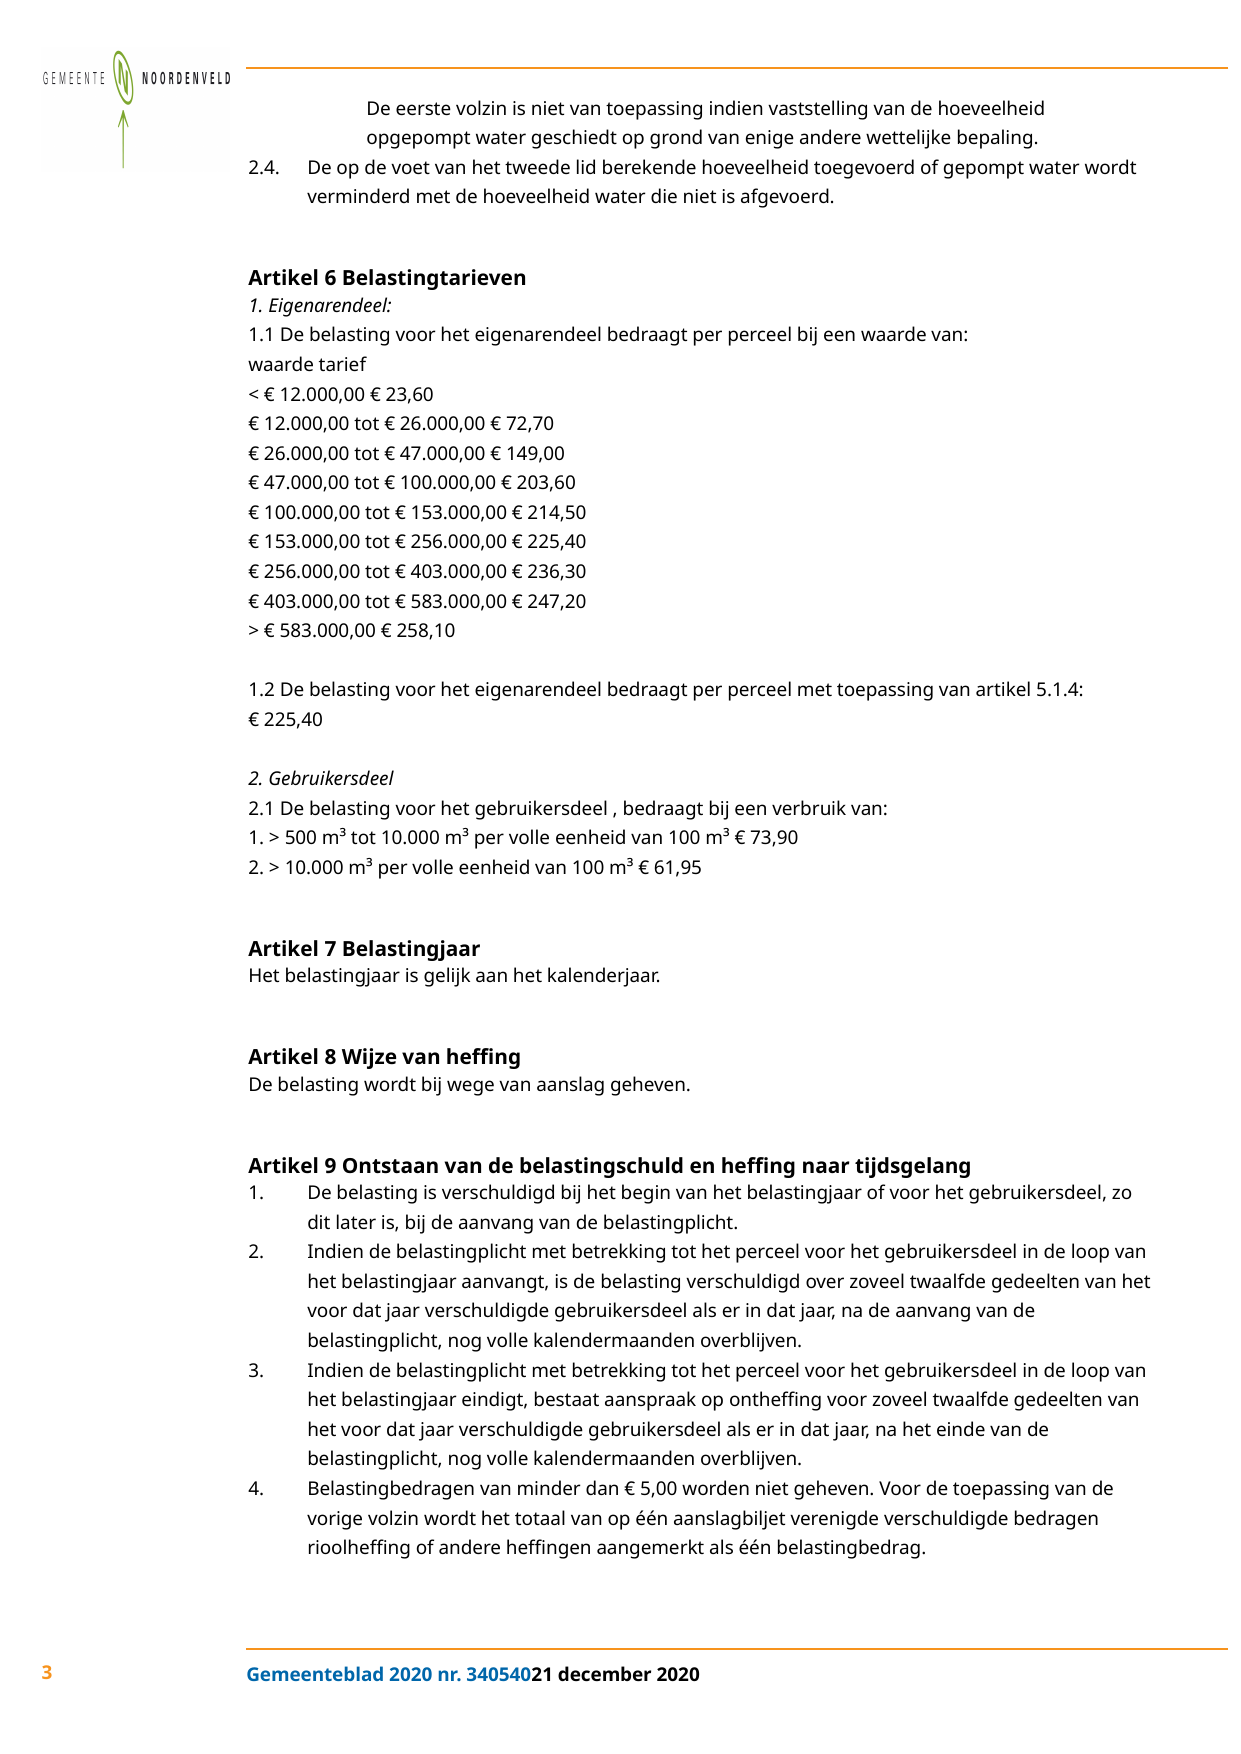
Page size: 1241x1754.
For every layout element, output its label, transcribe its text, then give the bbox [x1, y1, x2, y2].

text Artikel 7 Belastingjaar [248, 934, 1152, 962]
text 2. Gebruikersdeel [248, 765, 1152, 791]
text € 225,40 [248, 706, 1152, 732]
list De op de voet van het tweede lid berekende hoeveelheid toegevoerd of gepompt water wordt verminderd met de hoeveelheid water die niet is afgevoerd. [248, 154, 1152, 209]
text 2. > 10.000 m³ per volle eenheid van 100 m³ € 61,95 [248, 854, 1152, 880]
list Belastingbedragen van minder dan € 5,00 worden niet geheven. Voor de toepassing van de vorige volzin wordt het totaal van op één aanslagbiljet verenigde verschuldigde bedragen rioolheffing of andere heffingen aangemerkt als één belastingbedrag. [248, 1475, 1152, 1560]
text > € 583.000,00 € 258,10 [248, 617, 1152, 643]
text Artikel 8 Wijze van heffing [248, 1042, 1152, 1071]
text 2.1 De belasting voor het gebruikersdeel , bedraagt bij een verbruik van: [248, 795, 1152, 821]
text € 26.000,00 tot € 47.000,00 € 149,00 [248, 440, 1152, 466]
text Het belastingjaar is gelijk aan het kalenderjaar. [248, 962, 1152, 988]
text Artikel 9 Ontstaan van de belastingschuld en heffing naar tijdsgelang [248, 1151, 1152, 1179]
list Indien de belastingplicht met betrekking tot het perceel voor het gebruikersdeel in de loop van het belastingjaar aanvangt, is de belasting verschuldigd over zoveel twaalfde gedeelten van het voor dat jaar verschuldigde gebruikersdeel als er in dat jaar, na de aanvang van de belastingplicht, nog volle kalendermaanden overblijven. [248, 1238, 1152, 1353]
list Indien de belastingplicht met betrekking tot het perceel voor het gebruikersdeel in de loop van het belastingjaar eindigt, bestaat aanspraak op ontheffing voor zoveel twaalfde gedeelten van het voor dat jaar verschuldigde gebruikersdeel als er in dat jaar, na het einde van de belastingplicht, nog volle kalendermaanden overblijven. [248, 1357, 1152, 1471]
text 1. > 500 m³ tot 10.000 m³ per volle eenheid van 100 m³ € 73,90 [248, 824, 1152, 850]
text € 153.000,00 tot € 256.000,00 € 225,40 [248, 529, 1152, 554]
text 1.1 De belasting voor het eigenarendeel bedraagt per perceel bij een waarde van: [248, 322, 1152, 347]
list De eerste volzin is niet van toepassing indien vaststelling van de hoeveelheid opgepompt water geschiedt op grond van enige andere wettelijke bepaling. [307, 95, 1152, 150]
text € 12.000,00 tot € 26.000,00 € 72,70 [248, 410, 1152, 436]
text € 403.000,00 tot € 583.000,00 € 247,20 [248, 588, 1152, 613]
text € 256.000,00 tot € 403.000,00 € 236,30 [248, 558, 1152, 584]
text De belasting wordt bij wege van aanslag geheven. [248, 1071, 1152, 1097]
text 1. Eigenarendeel: [248, 292, 1152, 318]
text Artikel 6 Belastingtarieven [248, 263, 1152, 292]
text waarde tarief [248, 351, 1152, 377]
text € 47.000,00 tot € 100.000,00 € 203,60 [248, 469, 1152, 495]
list De belasting is verschuldigd bij het begin van het belastingjaar of voor het gebruikersdeel, zo dit later is, bij de aanvang van de belastingplicht. [248, 1179, 1152, 1235]
text € 100.000,00 tot € 153.000,00 € 214,50 [248, 499, 1152, 525]
text 1.2 De belasting voor het eigenarendeel bedraagt per perceel met toepassing van artikel 5.1.4: [248, 677, 1152, 702]
text < € 12.000,00 € 23,60 [248, 381, 1152, 406]
picture [41, 47, 231, 172]
